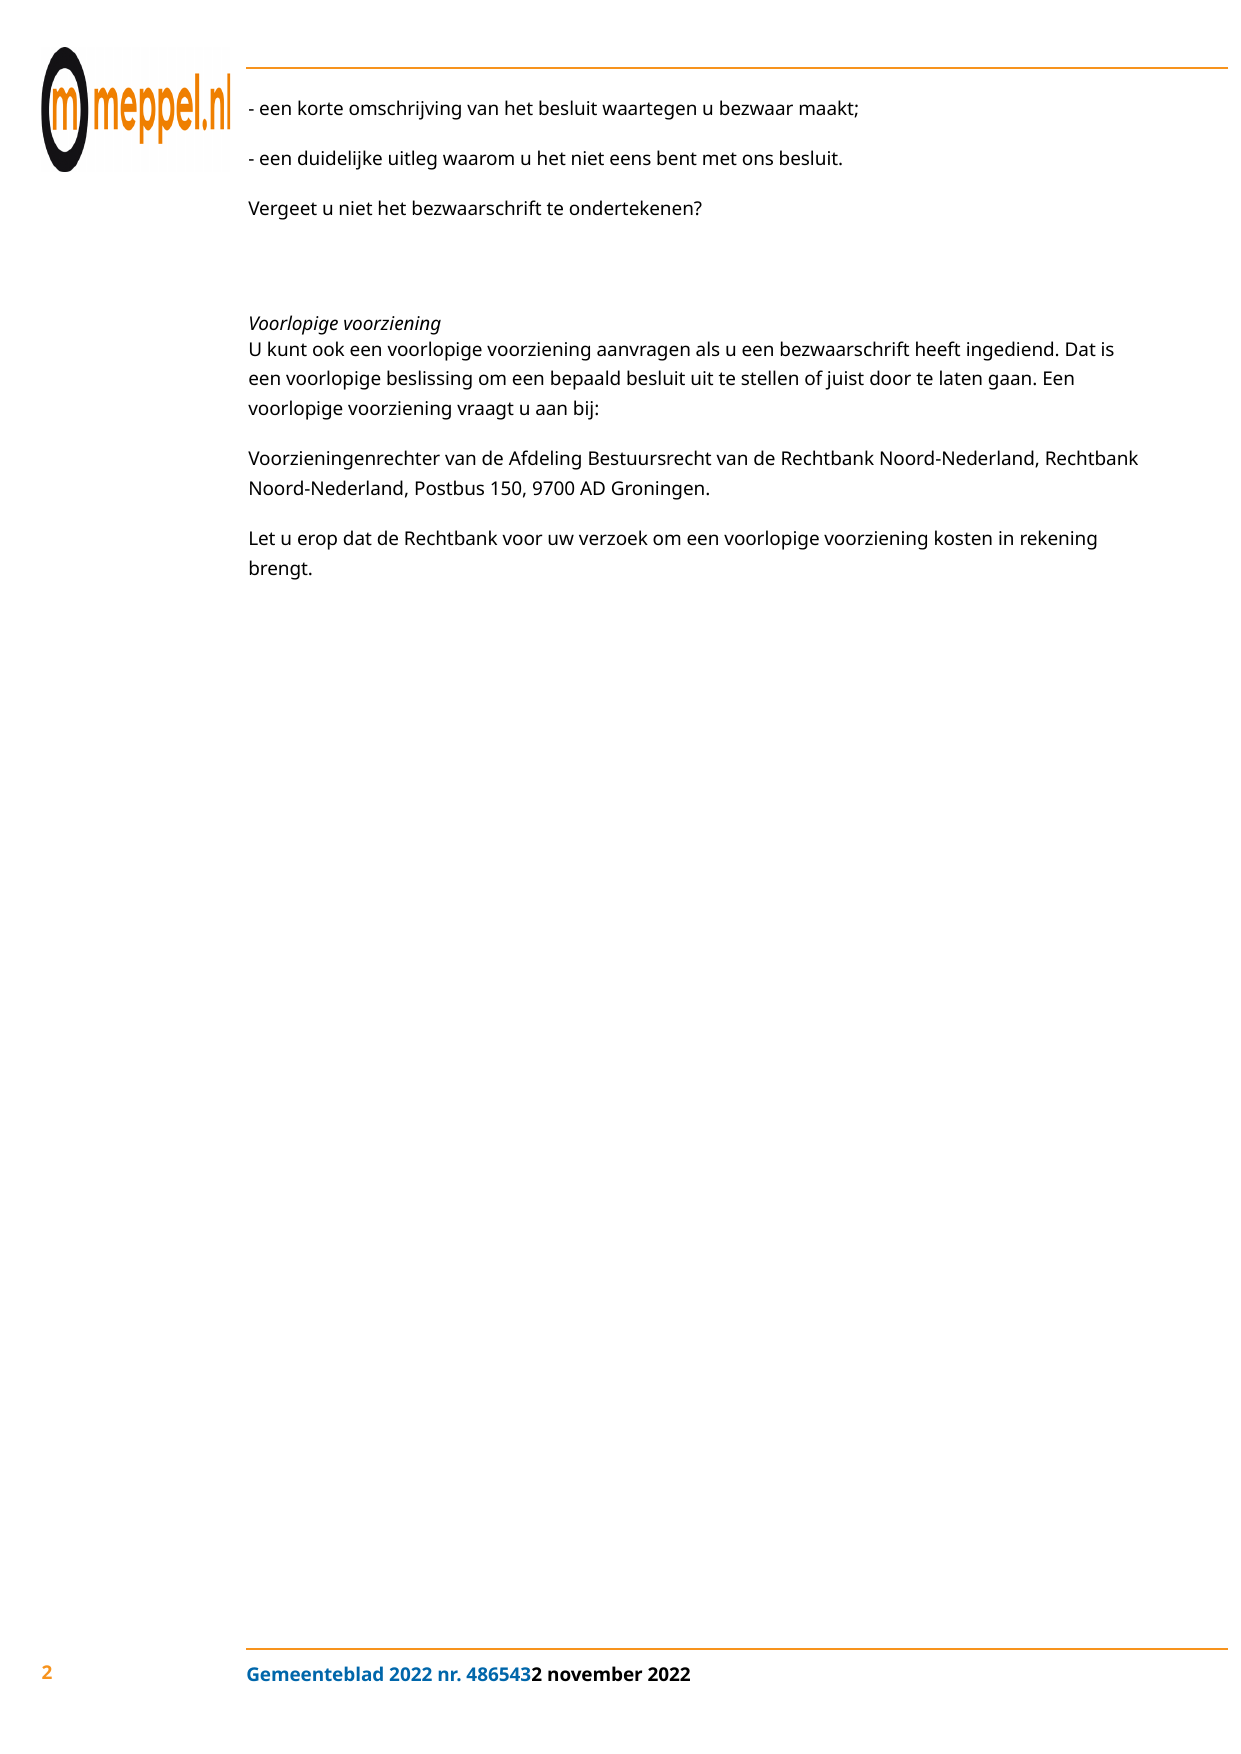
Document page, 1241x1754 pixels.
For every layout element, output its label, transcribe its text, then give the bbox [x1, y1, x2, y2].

text Voorzieningenrechter van de Afdeling Bestuursrecht van de Rechtbank Noord-Nederland, Rechtbank Noord-Nederland, Postbus 150, 9700 AD Groningen. [248, 445, 1152, 501]
picture [41, 47, 231, 172]
text - een korte omschrijving van het besluit waartegen u bezwaar maakt; [248, 95, 1152, 121]
text Vergeet u niet het bezwaarschrift te ondertekenen? [248, 196, 1152, 221]
text - een duidelijke uitleg waarom u het niet eens bent met ons besluit. [248, 145, 1152, 171]
text U kunt ook een voorlopige voorziening aanvragen als u een bezwaarschrift heeft ingediend. Dat is een voorlopige beslissing om een bepaald besluit uit te stellen of juist door te laten gaan. Een voorlopige voorziening vraagt u aan bij: [248, 336, 1152, 421]
text Let u erop dat de Rechtbank voor uw verzoek om een voorlopige voorziening kosten in rekening brengt. [248, 525, 1152, 581]
text Voorlopige voorziening [248, 310, 1152, 336]
